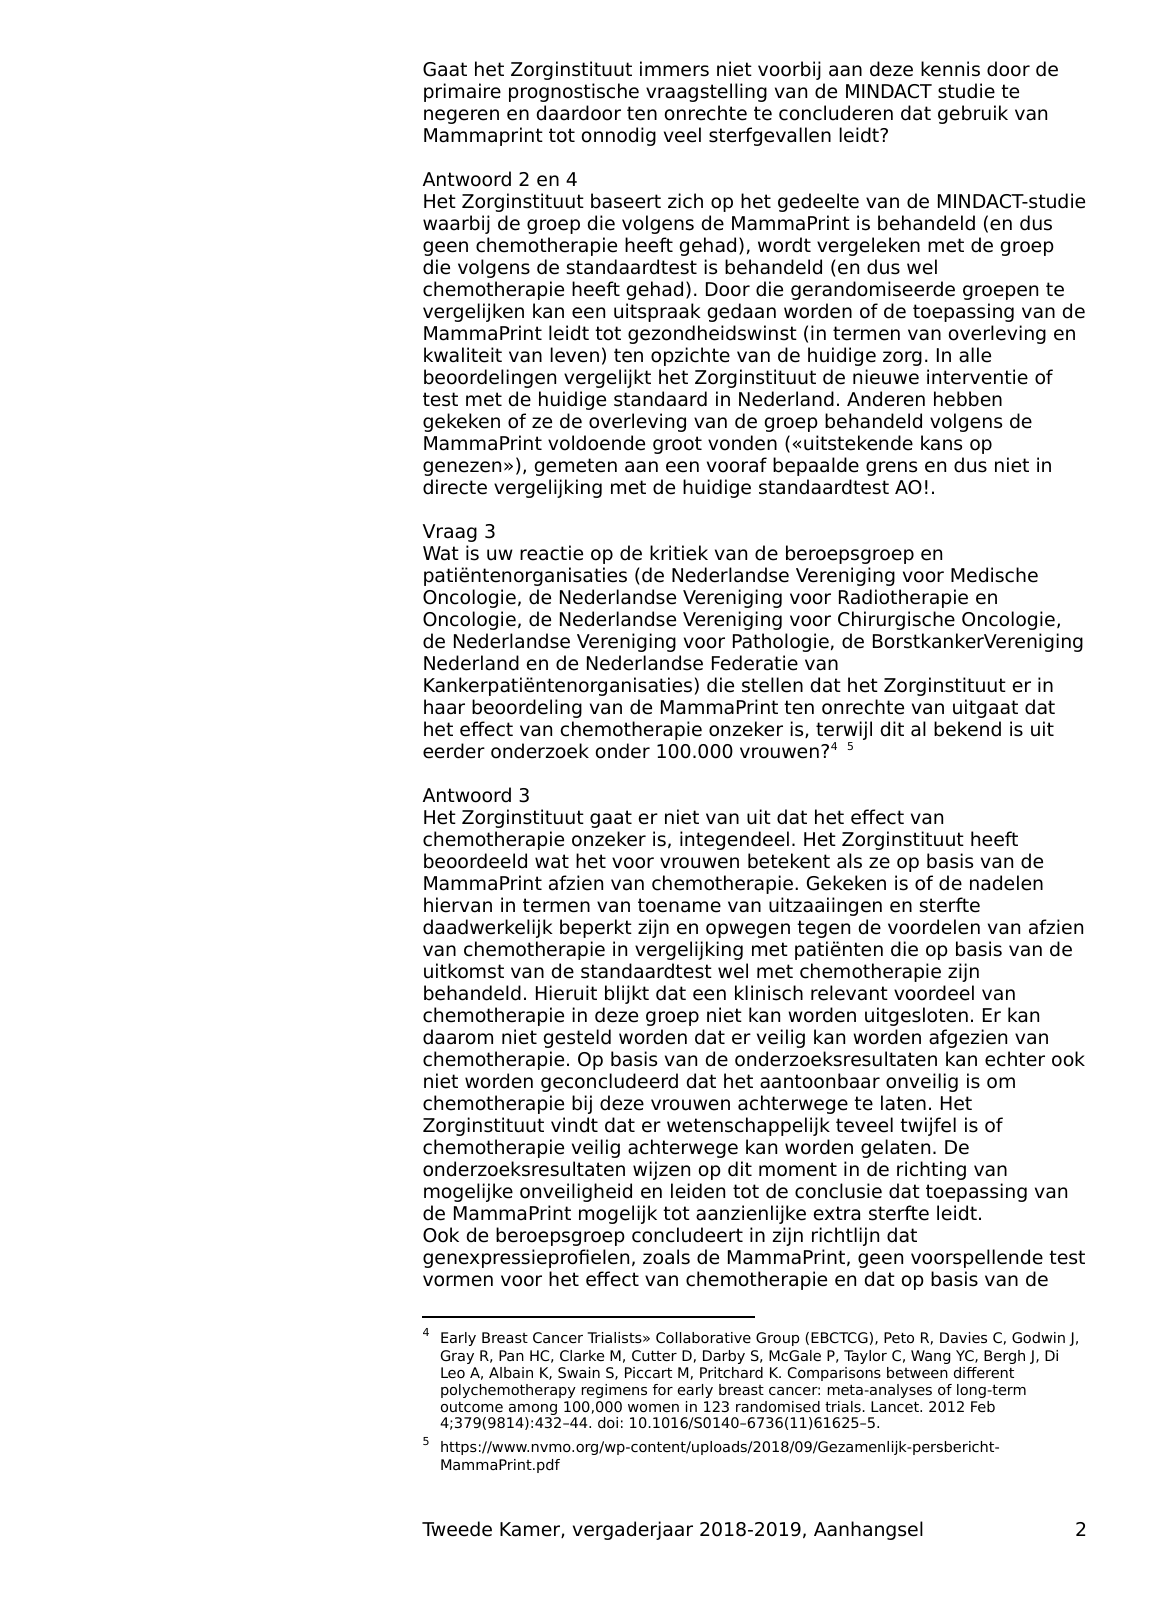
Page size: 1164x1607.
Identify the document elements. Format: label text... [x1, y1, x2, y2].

text Antwoord 3 [422, 785, 1087, 807]
text Vraag 3 [422, 521, 1087, 543]
text Het Zorginstituut gaat er niet van uit dat het effect van chemotherapie onzeker is, integendeel. Het Zorginstituut heeft beoordeeld wat het voor vrouwen betekent als ze op basis van de MammaPrint afzien van chemotherapie. Gekeken is of de nadelen hiervan in termen van toename van uitzaaiingen en sterfte daadwerkelijk beperkt zijn en opwegen tegen de voordelen van afzien van chemotherapie in vergelijking met patiënten die op basis van de uitkomst van de standaardtest wel met chemotherapie zijn behandeld. Hieruit blijkt dat een klinisch relevant voordeel van chemotherapie in deze groep niet kan worden uitgesloten. Er kan daarom niet gesteld worden dat er veilig kan worden afgezien van chemotherapie. Op basis van de onderzoeksresultaten kan echter ook niet worden geconcludeerd dat het aantoonbaar onveilig is om chemotherapie bij deze vrouwen achterwege te laten. Het Zorginstituut vindt dat er wetenschappelijk teveel twijfel is of chemotherapie veilig achterwege kan worden gelaten. De onderzoeksresultaten wijzen op dit moment in de richting van mogelijke onveiligheid en leiden tot de conclusie dat toepassing van de MammaPrint mogelijk tot aanzienlijke extra sterfte leidt. [422, 807, 1087, 1224]
text https://www.nvmo.org/wp-content/uploads/2018/09/Gezamenlijk-persbericht-MammaPrint.pdf [422, 1435, 1087, 1474]
text Antwoord 2 en 4 [422, 169, 1087, 191]
text Wat is uw reactie op de kritiek van de beroepsgroep en patiëntenorganisaties (de Nederlandse Vereniging voor Medische Oncologie, de Nederlandse Vereniging voor Radiotherapie en Oncologie, de Nederlandse Vereniging voor Chirurgische Oncologie, de Nederlandse Vereniging voor Pathologie, de BorstkankerVereniging Nederland en de Nederlandse Federatie van Kankerpatiëntenorganisaties) die stellen dat het Zorginstituut er in haar beoordeling van de MammaPrint ten onrechte van uitgaat dat het effect van chemotherapie onzeker is, terwijl dit al bekend is uit eerder onderzoek onder 100.000 vrouwen? [422, 543, 1087, 763]
text Ook de beroepsgroep concludeert in zijn richtlijn dat genexpressieprofielen, zoals de MammaPrint, geen voorspellende test vormen voor het effect van chemotherapie en dat op basis van de [422, 1224, 1087, 1291]
text Het Zorginstituut baseert zich op het gedeelte van de MINDACT-studie waarbij de groep die volgens de MammaPrint is behandeld (en dus geen chemotherapie heeft gehad), wordt vergeleken met de groep die volgens de standaardtest is behandeld (en dus wel chemotherapie heeft gehad). Door die gerandomiseerde groepen te vergelijken kan een uitspraak gedaan worden of de toepassing van de MammaPrint leidt tot gezondheidswinst (in termen van overleving en kwaliteit van leven) ten opzichte van de huidige zorg. In alle beoordelingen vergelijkt het Zorginstituut de nieuwe interventie of test met de huidige standaard in Nederland. Anderen hebben gekeken of ze de overleving van de groep behandeld volgens de MammaPrint voldoende groot vonden («uitstekende kans op genezen»), gemeten aan een vooraf bepaalde grens en dus niet in directe vergelijking met de huidige standaardtest AO!. [422, 191, 1087, 499]
text Gaat het Zorginstituut immers niet voorbij aan deze kennis door de primaire prognostische vraagstelling van de MINDACT studie te negeren en daardoor ten onrechte te concluderen dat gebruik van Mammaprint tot onnodig veel sterfgevallen leidt? [422, 59, 1087, 147]
text Early Breast Cancer Trialists» Collaborative Group (EBCTCG), Peto R, Davies C, Godwin J, Gray R, Pan HC, Clarke M, Cutter D, Darby S, McGale P, Taylor C, Wang YC, Bergh J, Di Leo A, Albain K, Swain S, Piccart M, Pritchard K. Comparisons between different polychemotherapy regimens for early breast cancer: meta-analyses of long-term outcome among 100,000 women in 123 randomised trials. Lancet. 2012 Feb 4;379(9814):432–44. doi: 10.1016/S0140–6736(11)61625–5. [422, 1326, 1087, 1432]
